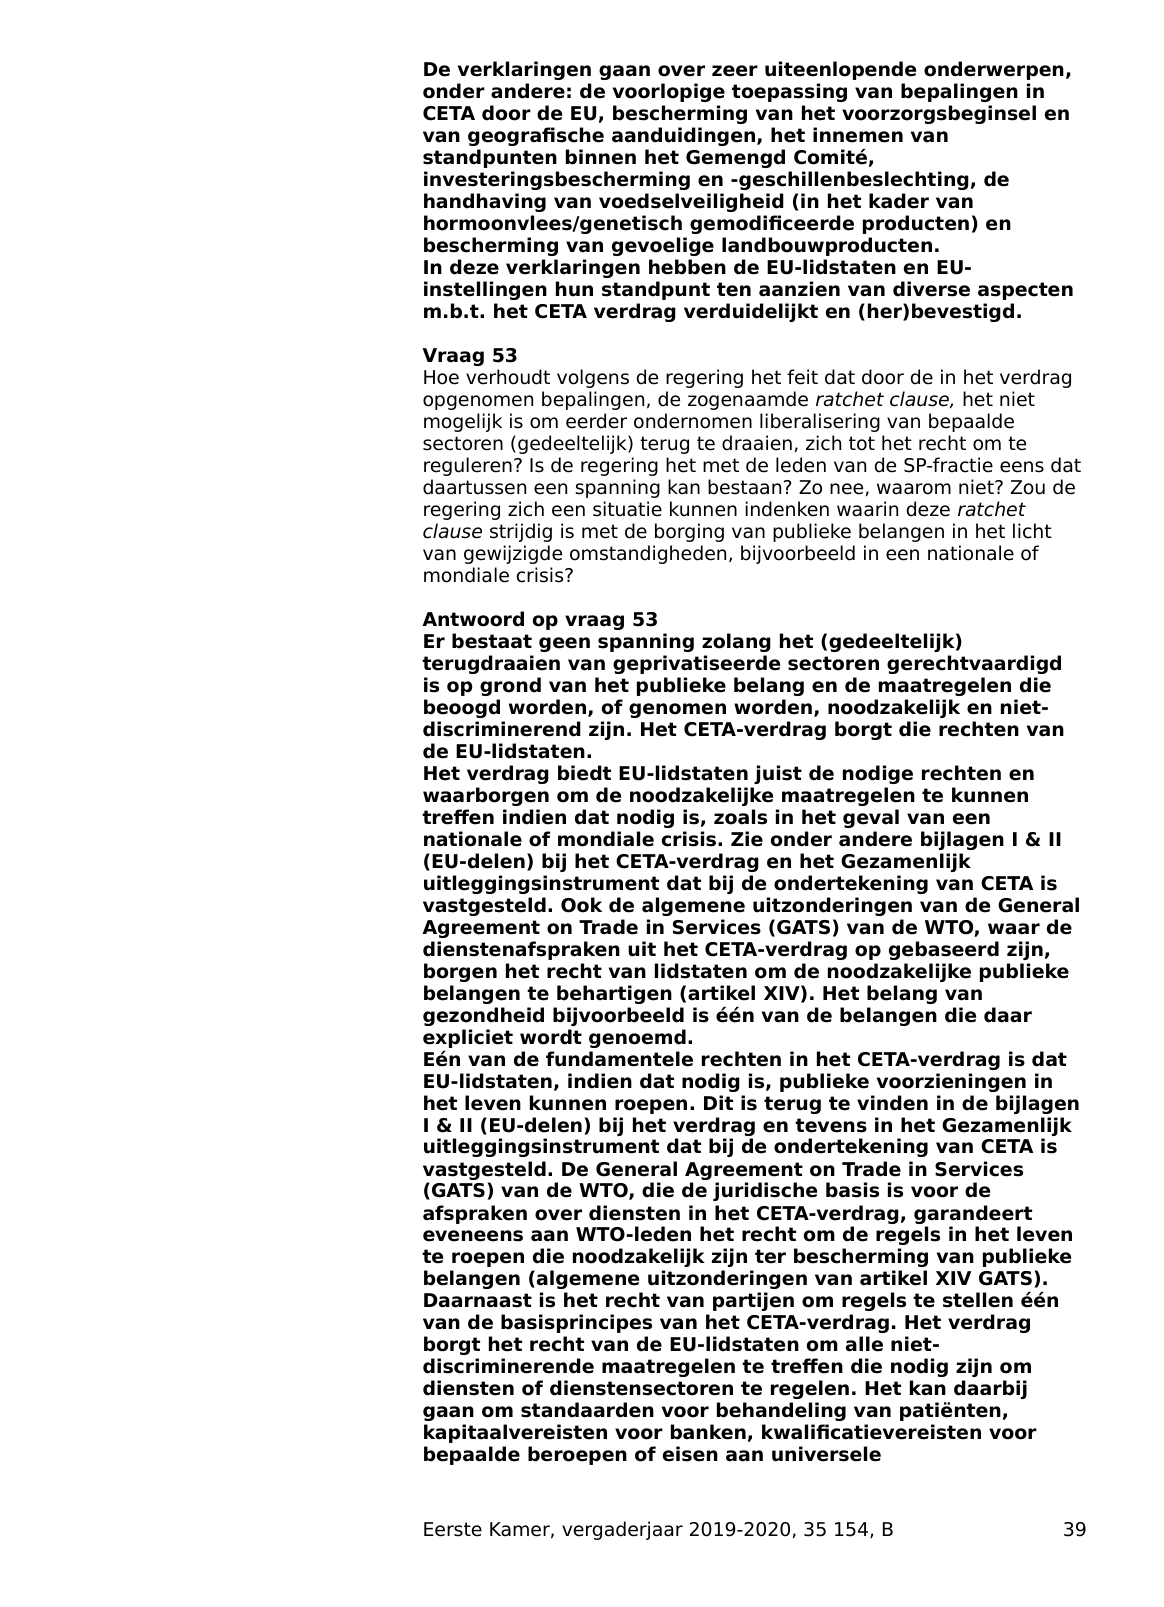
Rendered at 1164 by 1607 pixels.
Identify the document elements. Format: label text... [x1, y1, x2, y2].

text Vraag 53 [422, 345, 1087, 367]
text Het verdrag biedt EU-lidstaten juist de nodige rechten en waarborgen om de noodzakelijke maatregelen te kunnen treffen indien dat nodig is, zoals in het geval van een nationale of mondiale crisis. Zie onder andere bijlagen I & II (EU-delen) bij het CETA-verdrag en het Gezamenlijk uitleggingsinstrument dat bij de ondertekening van CETA is vastgesteld. Ook de algemene uitzonderingen van de General Agreement on Trade in Services (GATS) van de WTO, waar de dienstenafspraken uit het CETA-verdrag op gebaseerd zijn, borgen het recht van lidstaten om de noodzakelijke publieke belangen te behartigen (artikel XIV). Het belang van gezondheid bijvoorbeeld is één van de belangen die daar expliciet wordt genoemd. [422, 763, 1087, 1048]
text In deze verklaringen hebben de EU-lidstaten en EU-instellingen hun standpunt ten aanzien van diverse aspecten m.b.t. het CETA verdrag verduidelijkt en (her)bevestigd. [422, 257, 1087, 323]
text Hoe verhoudt volgens de regering het feit dat door de in het verdrag opgenomen bepalingen, de zogenaamde ratchet clause, het niet mogelijk is om eerder ondernomen liberalisering van bepaalde sectoren (gedeeltelijk) terug te draaien, zich tot het recht om te reguleren? Is de regering het met de leden van de SP-fractie eens dat daartussen een spanning kan bestaan? Zo nee, waarom niet? Zou de regering zich een situatie kunnen indenken waarin deze ratchet clause strijdig is met de borging van publieke belangen in het licht van gewijzigde omstandigheden, bijvoorbeeld in een nationale of mondiale crisis? [422, 367, 1087, 587]
text Er bestaat geen spanning zolang het (gedeeltelijk) terugdraaien van geprivatiseerde sectoren gerechtvaardigd is op grond van het publieke belang en de maatregelen die beoogd worden, of genomen worden, noodzakelijk en niet-discriminerend zijn. Het CETA-verdrag borgt die rechten van de EU-lidstaten. [422, 631, 1087, 763]
text De verklaringen gaan over zeer uiteenlopende onderwerpen, onder andere: de voorlopige toepassing van bepalingen in CETA door de EU, bescherming van het voorzorgsbeginsel en van geografische aanduidingen, het innemen van standpunten binnen het Gemengd Comité, investeringsbescherming en -geschillenbeslechting, de handhaving van voedselveiligheid (in het kader van hormoonvlees/genetisch gemodificeerde producten) en bescherming van gevoelige landbouwproducten. [422, 59, 1087, 257]
text Daarnaast is het recht van partijen om regels te stellen één van de basisprincipes van het CETA-verdrag. Het verdrag borgt het recht van de EU-lidstaten om alle niet-discriminerende maatregelen te treffen die nodig zijn om diensten of dienstensectoren te regelen. Het kan daarbij gaan om standaarden voor behandeling van patiënten, kapitaalvereisten voor banken, kwalificatievereisten voor bepaalde beroepen of eisen aan universele [422, 1290, 1087, 1466]
text Eén van de fundamentele rechten in het CETA-verdrag is dat EU-lidstaten, indien dat nodig is, publieke voorzieningen in het leven kunnen roepen. Dit is terug te vinden in de bijlagen I & II (EU-delen) bij het verdrag en tevens in het Gezamenlijk uitleggingsinstrument dat bij de ondertekening van CETA is vastgesteld. De General Agreement on Trade in Services (GATS) van de WTO, die de juridische basis is voor de afspraken over diensten in het CETA-verdrag, garandeert eveneens aan WTO-leden het recht om de regels in het leven te roepen die noodzakelijk zijn ter bescherming van publieke belangen (algemene uitzonderingen van artikel XIV GATS). [422, 1048, 1087, 1290]
text Antwoord op vraag 53 [422, 609, 1087, 631]
